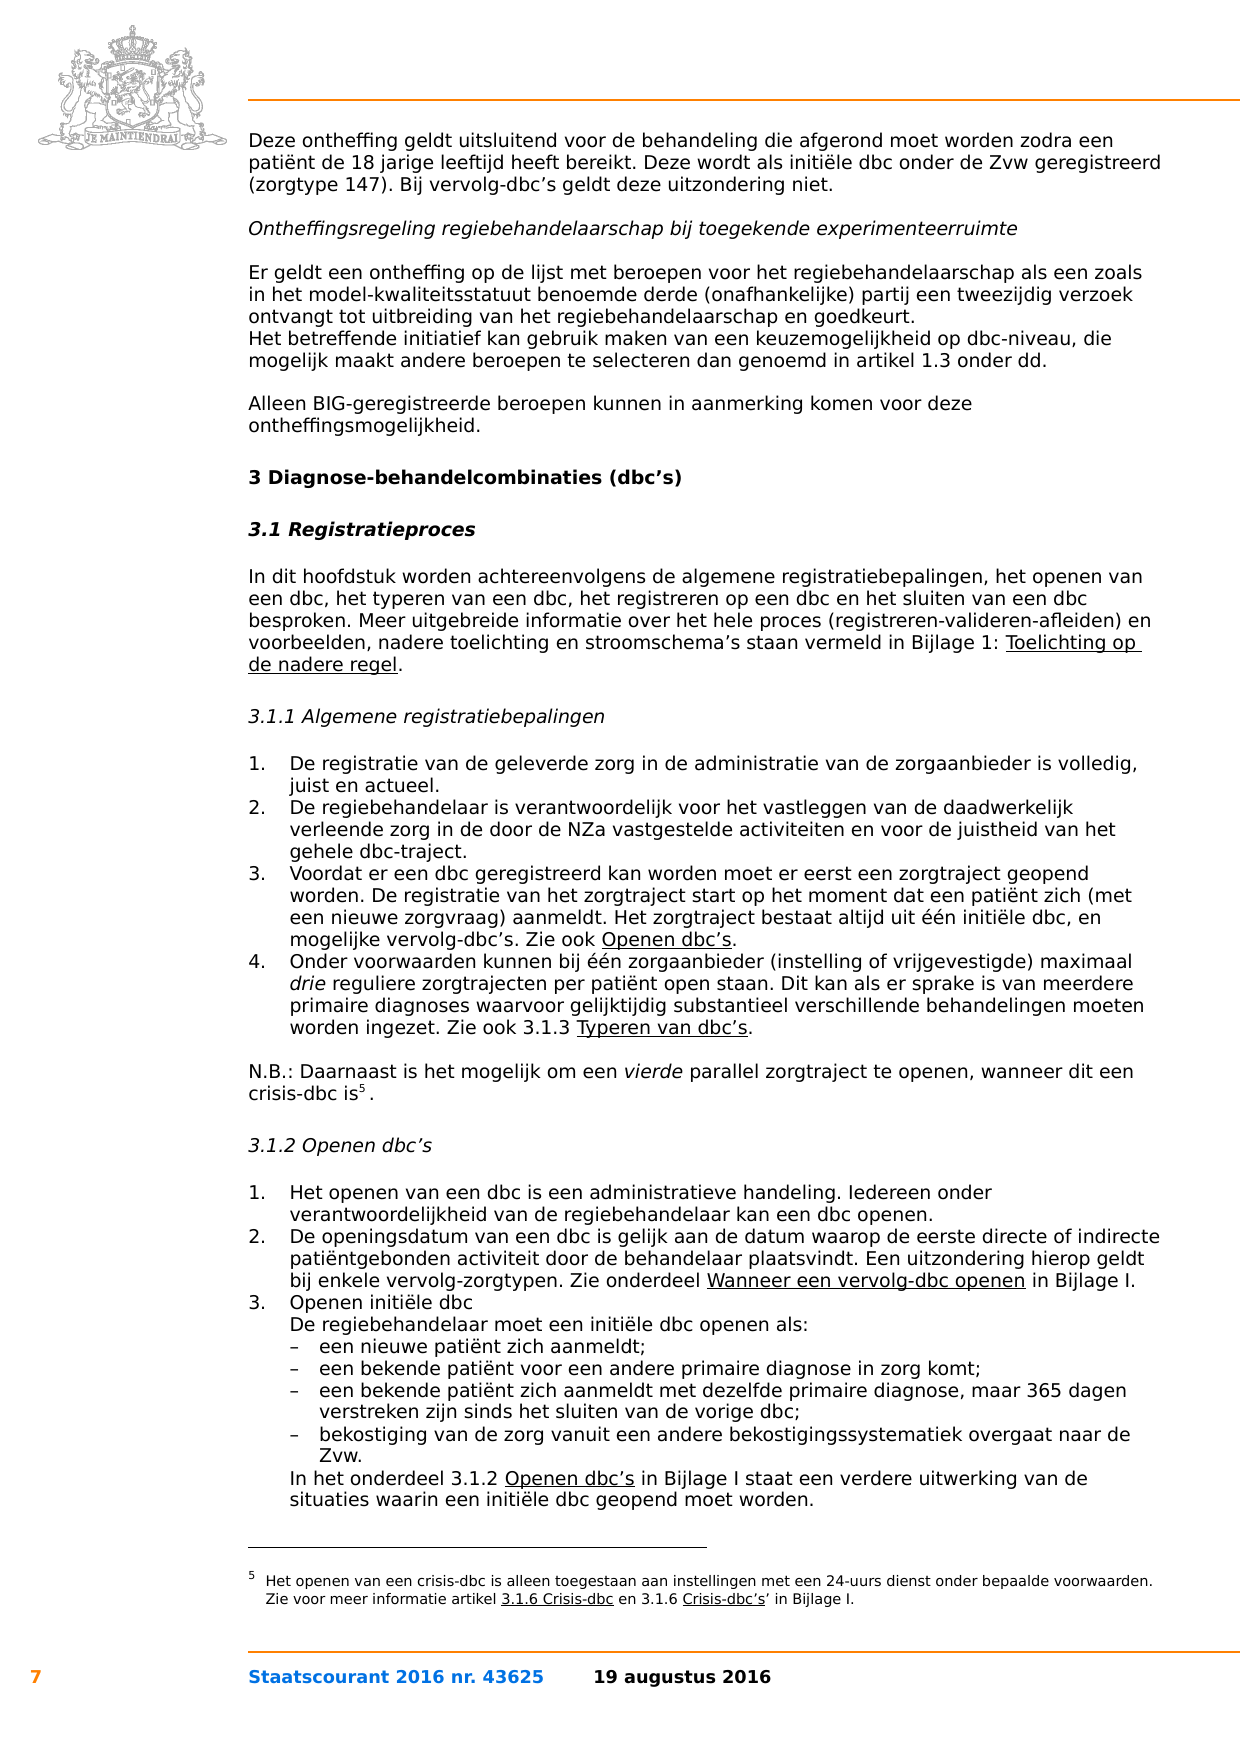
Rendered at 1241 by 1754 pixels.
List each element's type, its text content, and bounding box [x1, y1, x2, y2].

text In het onderdeel 3.1.2 Openen dbc’s in Bijlage I staat een verdere uitwerking van de situaties waarin een initiële dbc geopend moet worden. [289, 1467, 1163, 1511]
text Het betreffende initiatief kan gebruik maken van een keuzemogelijkheid op dbc-niveau, die mogelijk maakt andere beroepen te selecteren dan genoemd in artikel 1.3 onder dd. [248, 327, 1163, 371]
text Deze ontheffing geldt uitsluitend voor de behandeling die afgerond moet worden zodra een patiënt de 18 jarige leeftijd heeft bereikt. Deze wordt als initiële dbc onder de Zvw geregistreerd (zorgtype 147). Bij vervolg-dbc’s geldt deze uitzondering niet. [248, 130, 1163, 196]
text N.B.: Daarnaast is het mogelijk om een vierde parallel zorgtraject te openen, wanneer dit een crisis-dbc is. [248, 1061, 1163, 1105]
text – bekostiging van de zorg vanuit een andere bekostigingssystematiek overgaat naar de Zvw. [289, 1423, 1163, 1467]
text 3. Openen initiële dbc [248, 1292, 1163, 1313]
subtitle 3.1.2 Openen dbc’s [248, 1135, 1163, 1157]
text – een bekende patiënt voor een andere primaire diagnose in zorg komt; [289, 1357, 1163, 1379]
text 3. Voordat er een dbc geregistreerd kan worden moet er eerst een zorgtraject geopend worden. De registratie van het zorgtraject start op het moment dat een patiënt zich (met een nieuwe zorgvraag) aanmeldt. Het zorgtraject bestaat altijd uit één initiële dbc, en mogelijke vervolg-dbc’s. Zie ook Openen dbc’s. [248, 863, 1163, 951]
text 1. De registratie van de geleverde zorg in de administratie van de zorgaanbieder is volledig, juist en actueel. [248, 753, 1163, 797]
text Er geldt een ontheffing op de lijst met beroepen voor het regiebehandelaarschap als een zoals in het model-kwaliteitsstatuut benoemde derde (onafhankelijke) partij een tweezijdig verzoek ontvangt tot uitbreiding van het regiebehandelaarschap en goedkeurt. [248, 262, 1163, 327]
text De regiebehandelaar moet een initiële dbc openen als: [289, 1313, 1163, 1336]
text In dit hoofdstuk worden achtereenvolgens de algemene registratiebepalingen, het openen van een dbc, het typeren van een dbc, het registreren op een dbc en het sluiten van een dbc besproken. Meer uitgebreide informatie over het hele proces (registreren-valideren-afleiden) en voorbeelden, nadere toelichting en stroomschema’s staan vermeld in Bijlage 1: Toelichting op de nadere regel. [248, 566, 1163, 676]
text 2. De regiebehandelaar is verantwoordelijk voor het vastleggen van de daadwerkelijk verleende zorg in de door de NZa vastgestelde activiteiten en voor de juistheid van het gehele dbc-traject. [248, 797, 1163, 863]
subtitle 3 Diagnose-behandelcombinaties (dbc’s) [248, 467, 1163, 489]
text 4. Onder voorwaarden kunnen bij één zorgaanbieder (instelling of vrijgevestigde) maximaal drie reguliere zorgtrajecten per patiënt open staan. Dit kan als er sprake is van meerdere primaire diagnoses waarvoor gelijktijdig substantieel verschillende behandelingen moeten worden ingezet. Zie ook 3.1.3 Typeren van dbc’s. [248, 951, 1163, 1039]
picture [38, 25, 227, 150]
text – een nieuwe patiënt zich aanmeldt; [289, 1336, 1163, 1357]
subtitle 3.1 Registratieproces [248, 519, 1163, 541]
subtitle 3.1.1 Algemene registratiebepalingen [248, 706, 1163, 728]
text Alleen BIG-geregistreerde beroepen kunnen in aanmerking komen voor deze ontheffingsmogelijkheid. [248, 393, 1163, 437]
text 1. Het openen van een dbc is een administratieve handeling. Iedereen onder verantwoordelijkheid van de regiebehandelaar kan een dbc openen. [248, 1182, 1163, 1226]
subtitle Ontheffingsregeling regiebehandelaarschap bij toegekende experimenteerruimte [248, 218, 1163, 240]
text Het openen van een crisis-dbc is alleen toegestaan aan instellingen met een 24-uurs dienst onder bepaalde voorwaarden. Zie voor meer informatie artikel 3.1.6 Crisis-dbc en 3.1.6 Crisis-dbc’s’ in Bijlage I. [248, 1569, 1163, 1608]
text 2. De openingsdatum van een dbc is gelijk aan de datum waarop de eerste directe of indirecte patiëntgebonden activiteit door de behandelaar plaatsvindt. Een uitzondering hierop geldt bij enkele vervolg-zorgtypen. Zie onderdeel Wanneer een vervolg-dbc openen in Bijlage I. [248, 1226, 1163, 1292]
text – een bekende patiënt zich aanmeldt met dezelfde primaire diagnose, maar 365 dagen verstreken zijn sinds het sluiten van de vorige dbc; [289, 1379, 1163, 1423]
